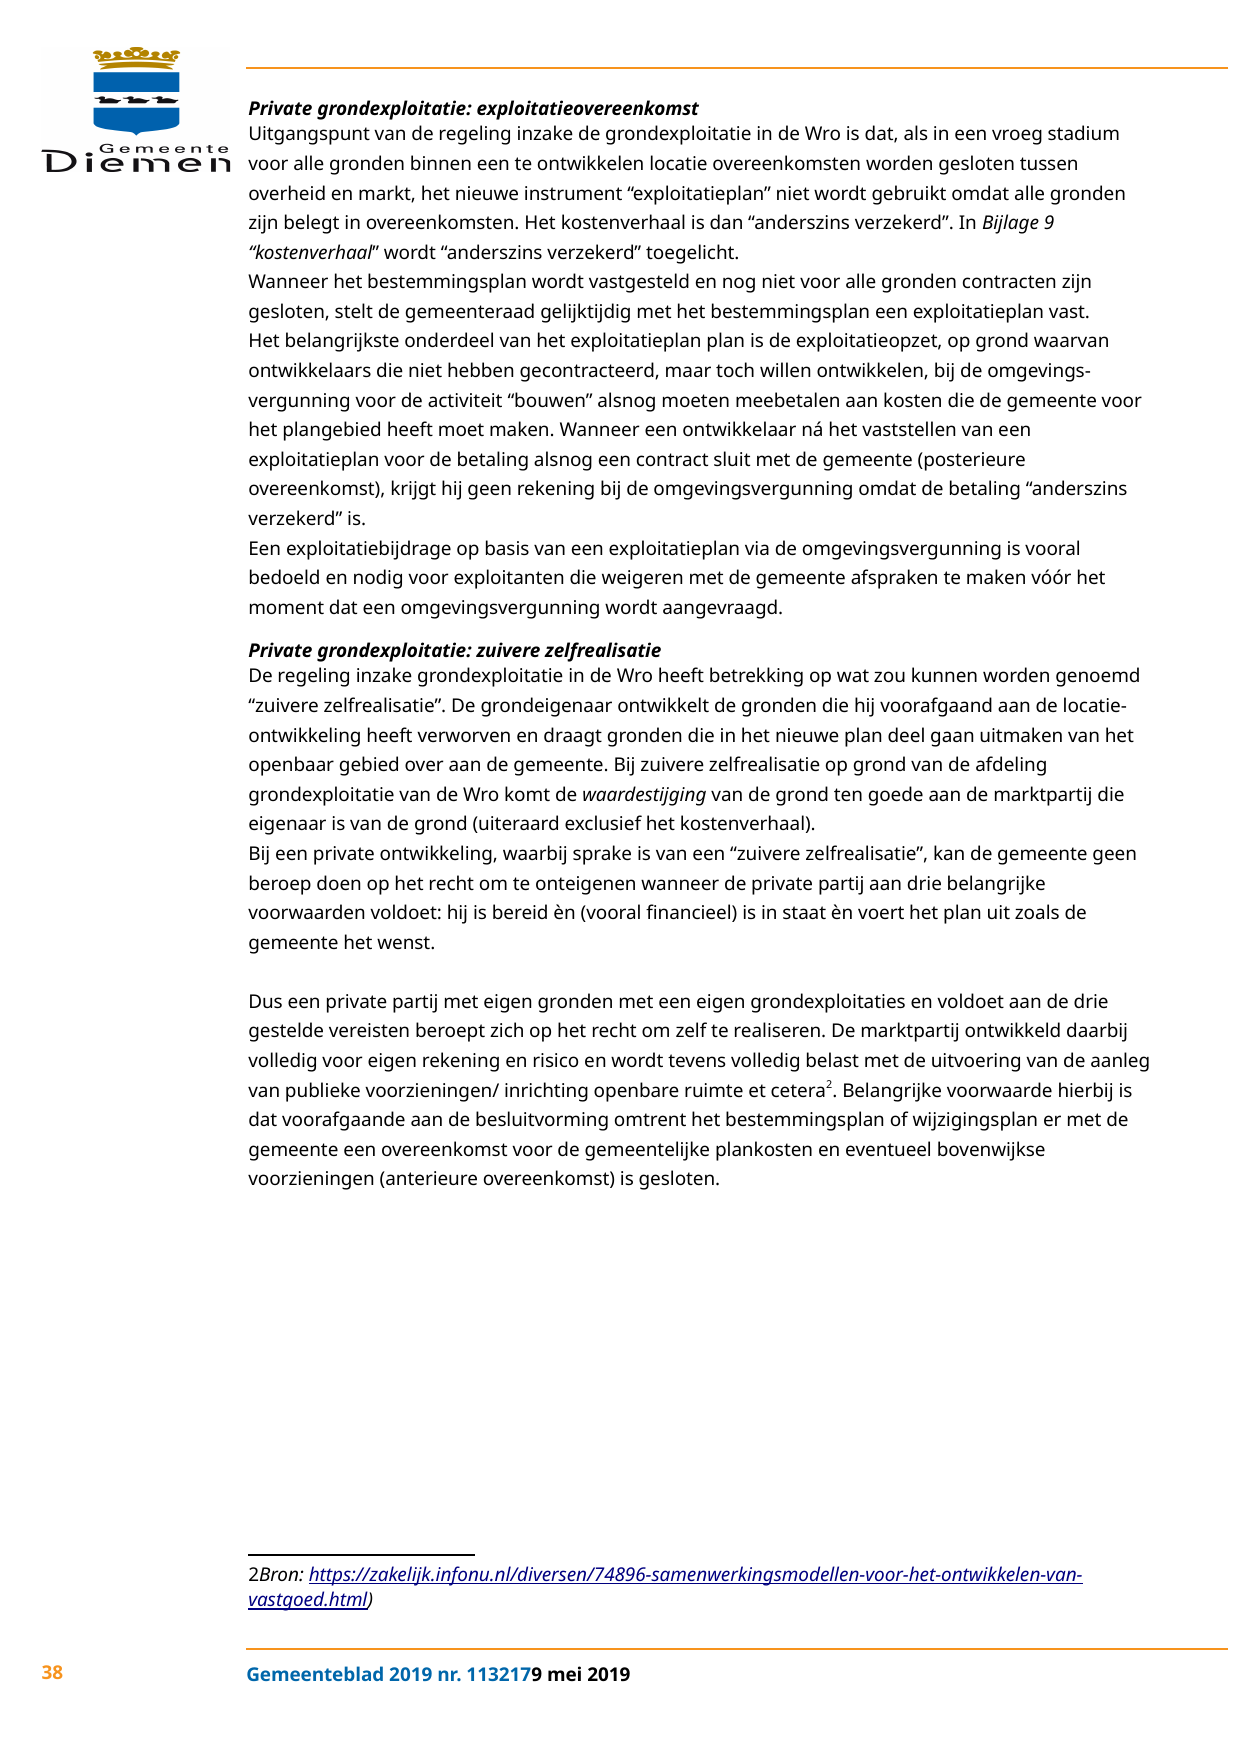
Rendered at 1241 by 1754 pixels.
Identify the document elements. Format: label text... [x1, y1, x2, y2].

text Private grondexploitatie: zuivere zelfrealisatie [248, 637, 1152, 663]
text De regeling inzake grondexploitatie in de Wro heeft betrekking op wat zou kunnen worden genoemd “zuivere zelfrealisatie”. De grondeigenaar ontwikkelt de gronden die hij voorafgaand aan de locatie-ontwikkeling heeft verworven en draagt gronden die in het nieuwe plan deel gaan uitmaken van het openbaar gebied over aan de gemeente. Bij zuivere zelfrealisatie op grond van de afdeling grondexploitatie van de Wro komt de waardestijging van de grond ten goede aan de marktpartij die eigenaar is van de grond (uiteraard exclusief het kostenverhaal). [248, 663, 1152, 836]
text Bron: https://zakelijk.infonu.nl/diversen/74896-samenwerkingsmodellen-voor-het-ontwikkelen-van-vastgoed.html) [248, 1561, 1152, 1612]
text Bij een private ontwikkeling, waarbij sprake is van een “zuivere zelfrealisatie”, kan de gemeente geen beroep doen op het recht om te onteigenen wanneer de private partij aan drie belangrijke voorwaarden voldoet: hij is bereid èn (vooral financieel) is in staat èn voert het plan uit zoals de gemeente het wenst. [248, 840, 1152, 955]
text Het belangrijkste onderdeel van het exploitatieplan plan is de exploitatieopzet, op grond waarvan ontwikkelaars die niet hebben gecontracteerd, maar toch willen ontwikkelen, bij de omgevings-vergunning voor de activiteit “bouwen” alsnog moeten meebetalen aan kosten die de gemeente voor het plangebied heeft moet maken. Wanneer een ontwikkelaar ná het vaststellen van een exploitatieplan voor de betaling alsnog een contract sluit met de gemeente (posterieure overeenkomst), krijgt hij geen rekening bij de omgevingsvergunning omdat de betaling “anderszins verzekerd” is. [248, 328, 1152, 531]
text Private grondexploitatie: exploitatieovereenkomst [248, 95, 1152, 121]
text Wanneer het bestemmingsplan wordt vastgesteld en nog niet voor alle gronden contracten zijn gesloten, stelt de gemeenteraad gelijktijdig met het bestemmingsplan een exploitatieplan vast. [248, 268, 1152, 324]
text Uitgangspunt van de regeling inzake de grondexploitatie in de Wro is dat, als in een vroeg stadium voor alle gronden binnen een te ontwikkelen locatie overeenkomsten worden gesloten tussen overheid en markt, het nieuwe instrument “exploitatieplan” niet wordt gebruikt omdat alle gronden zijn belegt in overeenkomsten. Het kostenverhaal is dan “anderszins verzekerd”. In Bijlage 9 “kostenverhaal” wordt “anderszins verzekerd” toegelicht. [248, 121, 1152, 264]
text Een exploitatiebijdrage op basis van een exploitatieplan via de omgevingsvergunning is vooral bedoeld en nodig voor exploitanten die weigeren met de gemeente afspraken te maken vóór het moment dat een omgevingsvergunning wordt aangevraagd. [248, 535, 1152, 619]
picture [41, 47, 231, 172]
text Dus een private partij met eigen gronden met een eigen grondexploitaties en voldoet aan de drie gestelde vereisten beroept zich op het recht om zelf te realiseren. De marktpartij ontwikkeld daarbij volledig voor eigen rekening en risico en wordt tevens volledig belast met de uitvoering van de aanleg van publieke voorzieningen/ inrichting openbare ruimte et cetera. Belangrijke voorwaarde hierbij is dat voorafgaande aan de besluitvorming omtrent het bestemmingsplan of wijzigingsplan er met de gemeente een overeenkomst voor de gemeentelijke plankosten en eventueel bovenwijkse voorzieningen (anterieure overeenkomst) is gesloten. [248, 988, 1152, 1191]
